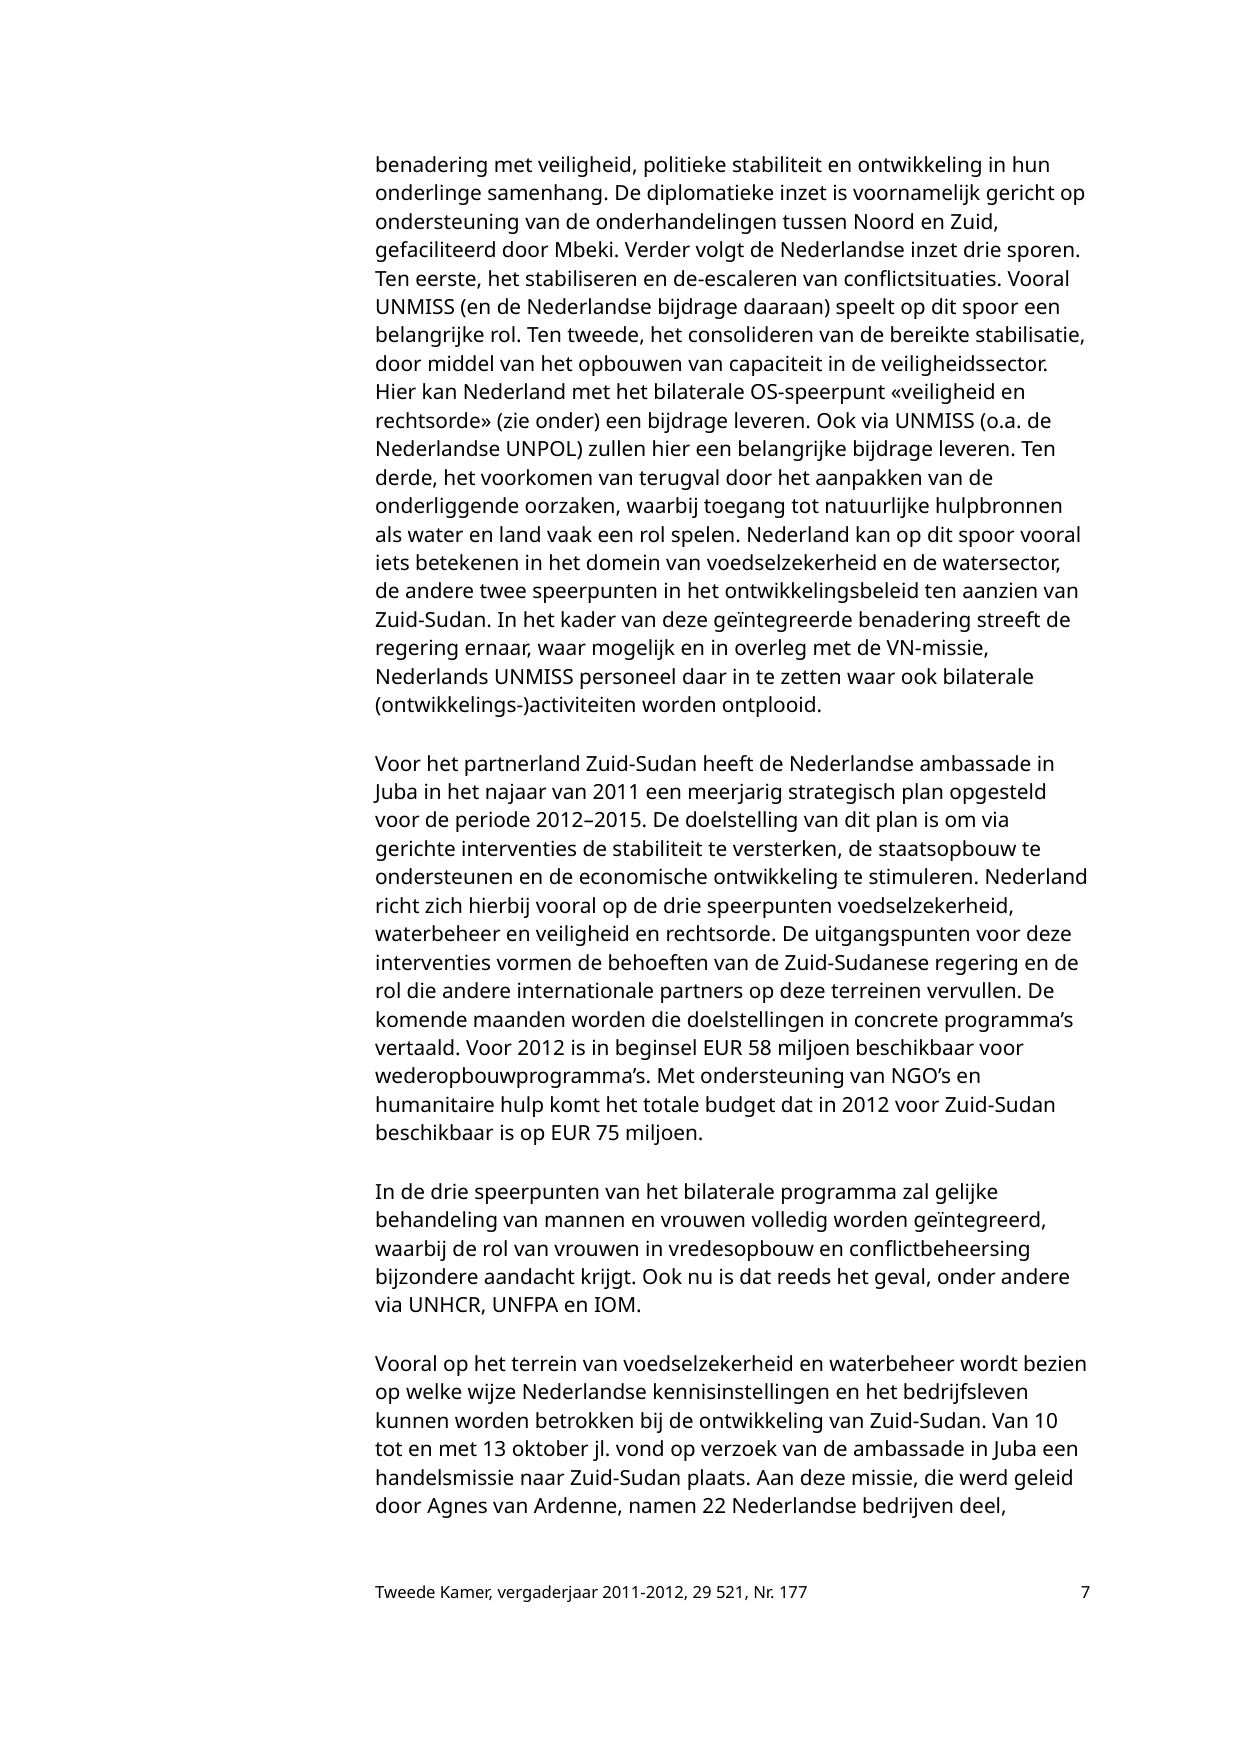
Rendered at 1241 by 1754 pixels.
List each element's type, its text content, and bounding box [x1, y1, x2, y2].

text benadering met veiligheid, politieke stabiliteit en ontwikkeling in hun onderlinge samenhang. De diplomatieke inzet is voornamelijk gericht op ondersteuning van de onderhandelingen tussen Noord en Zuid, gefaciliteerd door Mbeki. Verder volgt de Nederlandse inzet drie sporen. Ten eerste, het stabiliseren en de-escaleren van conflictsituaties. Vooral UNMISS (en de Nederlandse bijdrage daaraan) speelt op dit spoor een belangrijke rol. Ten tweede, het consolideren van de bereikte stabilisatie, door middel van het opbouwen van capaciteit in de veiligheidssector. Hier kan Nederland met het bilaterale OS-speerpunt «veiligheid en rechtsorde» (zie onder) een bijdrage leveren. Ook via UNMISS (o.a. de Nederlandse UNPOL) zullen hier een belangrijke bijdrage leveren. Ten derde, het voorkomen van terugval door het aanpakken van de onderliggende oorzaken, waarbij toegang tot natuurlijke hulpbronnen als water en land vaak een rol spelen. Nederland kan op dit spoor vooral iets betekenen in het domein van voedselzekerheid en de watersector, de andere twee speerpunten in het ontwikkelingsbeleid ten aanzien van Zuid-Sudan. In het kader van deze geïntegreerde benadering streeft de regering ernaar, waar mogelijk en in overleg met de VN-missie, Nederlands UNMISS personeel daar in te zetten waar ook bilaterale (ontwikkelings-)activiteiten worden ontplooid. [375, 150, 1090, 719]
text Vooral op het terrein van voedselzekerheid en waterbeheer wordt bezien op welke wijze Nederlandse kennisinstellingen en het bedrijfsleven kunnen worden betrokken bij de ontwikkeling van Zuid-Sudan. Van 10 tot en met 13 oktober jl. vond op verzoek van de ambassade in Juba een handelsmissie naar Zuid-Sudan plaats. Aan deze missie, die werd geleid door Agnes van Ardenne, namen 22 Nederlandse bedrijven deel, [375, 1349, 1090, 1520]
text Voor het partnerland Zuid-Sudan heeft de Nederlandse ambassade in Juba in het najaar van 2011 een meerjarig strategisch plan opgesteld voor de periode 2012–2015. De doelstelling van dit plan is om via gerichte interventies de stabiliteit te versterken, de staatsopbouw te ondersteunen en de economische ontwikkeling te stimuleren. Nederland richt zich hierbij vooral op de drie speerpunten voedselzekerheid, waterbeheer en veiligheid en rechtsorde. De uitgangspunten voor deze interventies vormen de behoeften van de Zuid-Sudanese regering en de rol die andere internationale partners op deze terreinen vervullen. De komende maanden worden die doelstellingen in concrete programma’s vertaald. Voor 2012 is in beginsel EUR 58 miljoen beschikbaar voor wederopbouwprogramma’s. Met ondersteuning van NGO’s en humanitaire hulp komt het totale budget dat in 2012 voor Zuid-Sudan beschikbaar is op EUR 75 miljoen. [375, 749, 1090, 1147]
text In de drie speerpunten van het bilaterale programma zal gelijke behandeling van mannen en vrouwen volledig worden geïntegreerd, waarbij de rol van vrouwen in vredesopbouw en conflictbeheersing bijzondere aandacht krijgt. Ook nu is dat reeds het geval, onder andere via UNHCR, UNFPA en IOM. [375, 1177, 1090, 1319]
